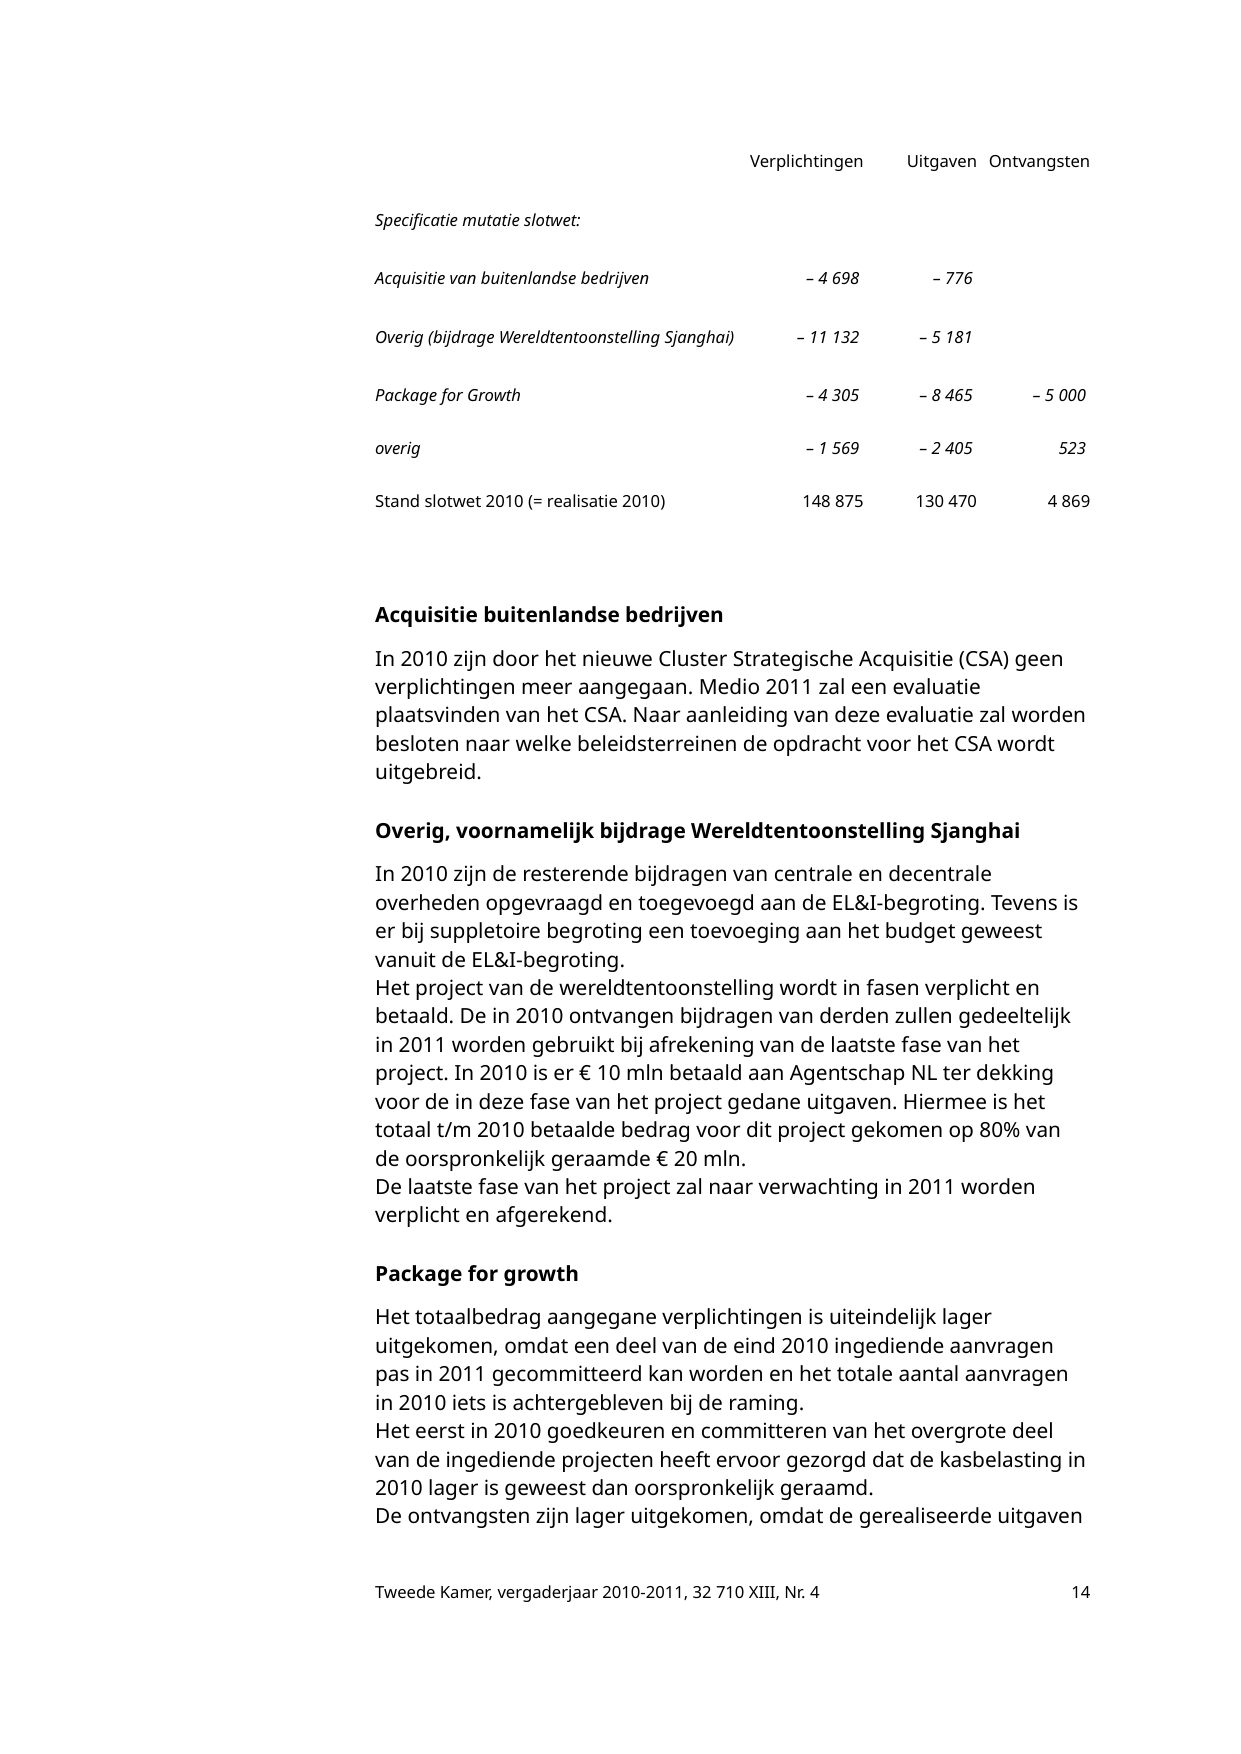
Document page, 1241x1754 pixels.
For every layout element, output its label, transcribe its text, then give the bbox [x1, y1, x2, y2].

text Het eerst in 2010 goedkeuren en committeren van het overgrote deel van de ingediende projecten heeft ervoor gezorgd dat de kasbelasting in 2010 lager is geweest dan oorspronkelijk geraamd. [375, 1416, 1090, 1502]
table_cell – 5 181 [864, 325, 977, 384]
table_cell Overig (bijdrage Wereldtentoonstelling Sjanghai) [375, 325, 743, 384]
table_header [375, 150, 743, 208]
table_cell 523 [977, 436, 1090, 489]
table_cell [743, 209, 863, 267]
table_header Uitgaven [864, 150, 977, 208]
text Overig, voornamelijk bijdrage Wereldtentoonstelling Sjanghai [375, 816, 1090, 844]
table_cell – 1 569 [743, 436, 863, 489]
table_cell [977, 267, 1090, 325]
table_cell 148 875 [743, 489, 863, 542]
table_cell Specificatie mutatie slotwet: [375, 209, 743, 267]
table_cell – 4 698 [743, 267, 863, 325]
table_cell – 4 305 [743, 384, 863, 436]
text Acquisitie buitenlandse bedrijven [375, 600, 1090, 629]
table_cell Stand slotwet 2010 (= realisatie 2010) [375, 489, 743, 542]
table_cell – 8 465 [864, 384, 977, 436]
table_cell [977, 325, 1090, 384]
table_cell Acquisitie van buitenlandse bedrijven [375, 267, 743, 325]
table_header Verplichtingen [743, 150, 863, 208]
table_cell 4 869 [977, 489, 1090, 542]
text De ontvangsten zijn lager uitgekomen, omdat de gerealiseerde uitgaven [375, 1502, 1090, 1530]
table_cell – 11 132 [743, 325, 863, 384]
text In 2010 zijn de resterende bijdragen van centrale en decentrale overheden opgevraagd en toegevoegd aan de EL&I-begroting. Tevens is er bij suppletoire begroting een toevoeging aan het budget geweest vanuit de EL&I-begroting. [375, 859, 1090, 973]
table_cell – 5 000 [977, 384, 1090, 436]
table_cell 130 470 [864, 489, 977, 542]
table_cell overig [375, 436, 743, 489]
table_cell Package for Growth [375, 384, 743, 436]
text In 2010 zijn door het nieuwe Cluster Strategische Acquisitie (CSA) geen verplichtingen meer aangegaan. Medio 2011 zal een evaluatie plaatsvinden van het CSA. Naar aanleiding van deze evaluatie zal worden besloten naar welke beleidsterreinen de opdracht voor het CSA wordt uitgebreid. [375, 644, 1090, 786]
text De laatste fase van het project zal naar verwachting in 2011 worden verplicht en afgerekend. [375, 1172, 1090, 1229]
table_cell – 776 [864, 267, 977, 325]
text Het project van de wereldtentoonstelling wordt in fasen verplicht en betaald. De in 2010 ontvangen bijdragen van derden zullen gedeeltelijk in 2011 worden gebruikt bij afrekening van de laatste fase van het project. In 2010 is er € 10 mln betaald aan Agentschap NL ter dekking voor de in deze fase van het project gedane uitgaven. Hiermee is het totaal t/m 2010 betaalde bedrag voor dit project gekomen op 80% van de oorspronkelijk geraamde € 20 mln. [375, 973, 1090, 1172]
text Package for growth [375, 1259, 1090, 1287]
table_cell – 2 405 [864, 436, 977, 489]
text Het totaalbedrag aangegane verplichtingen is uiteindelijk lager uitgekomen, omdat een deel van de eind 2010 ingediende aanvragen pas in 2011 gecommitteerd kan worden en het totale aantal aanvragen in 2010 iets is achtergebleven bij de raming. [375, 1302, 1090, 1416]
table_cell [864, 209, 977, 267]
table_header Ontvangsten [977, 150, 1090, 208]
table_cell [977, 209, 1090, 267]
